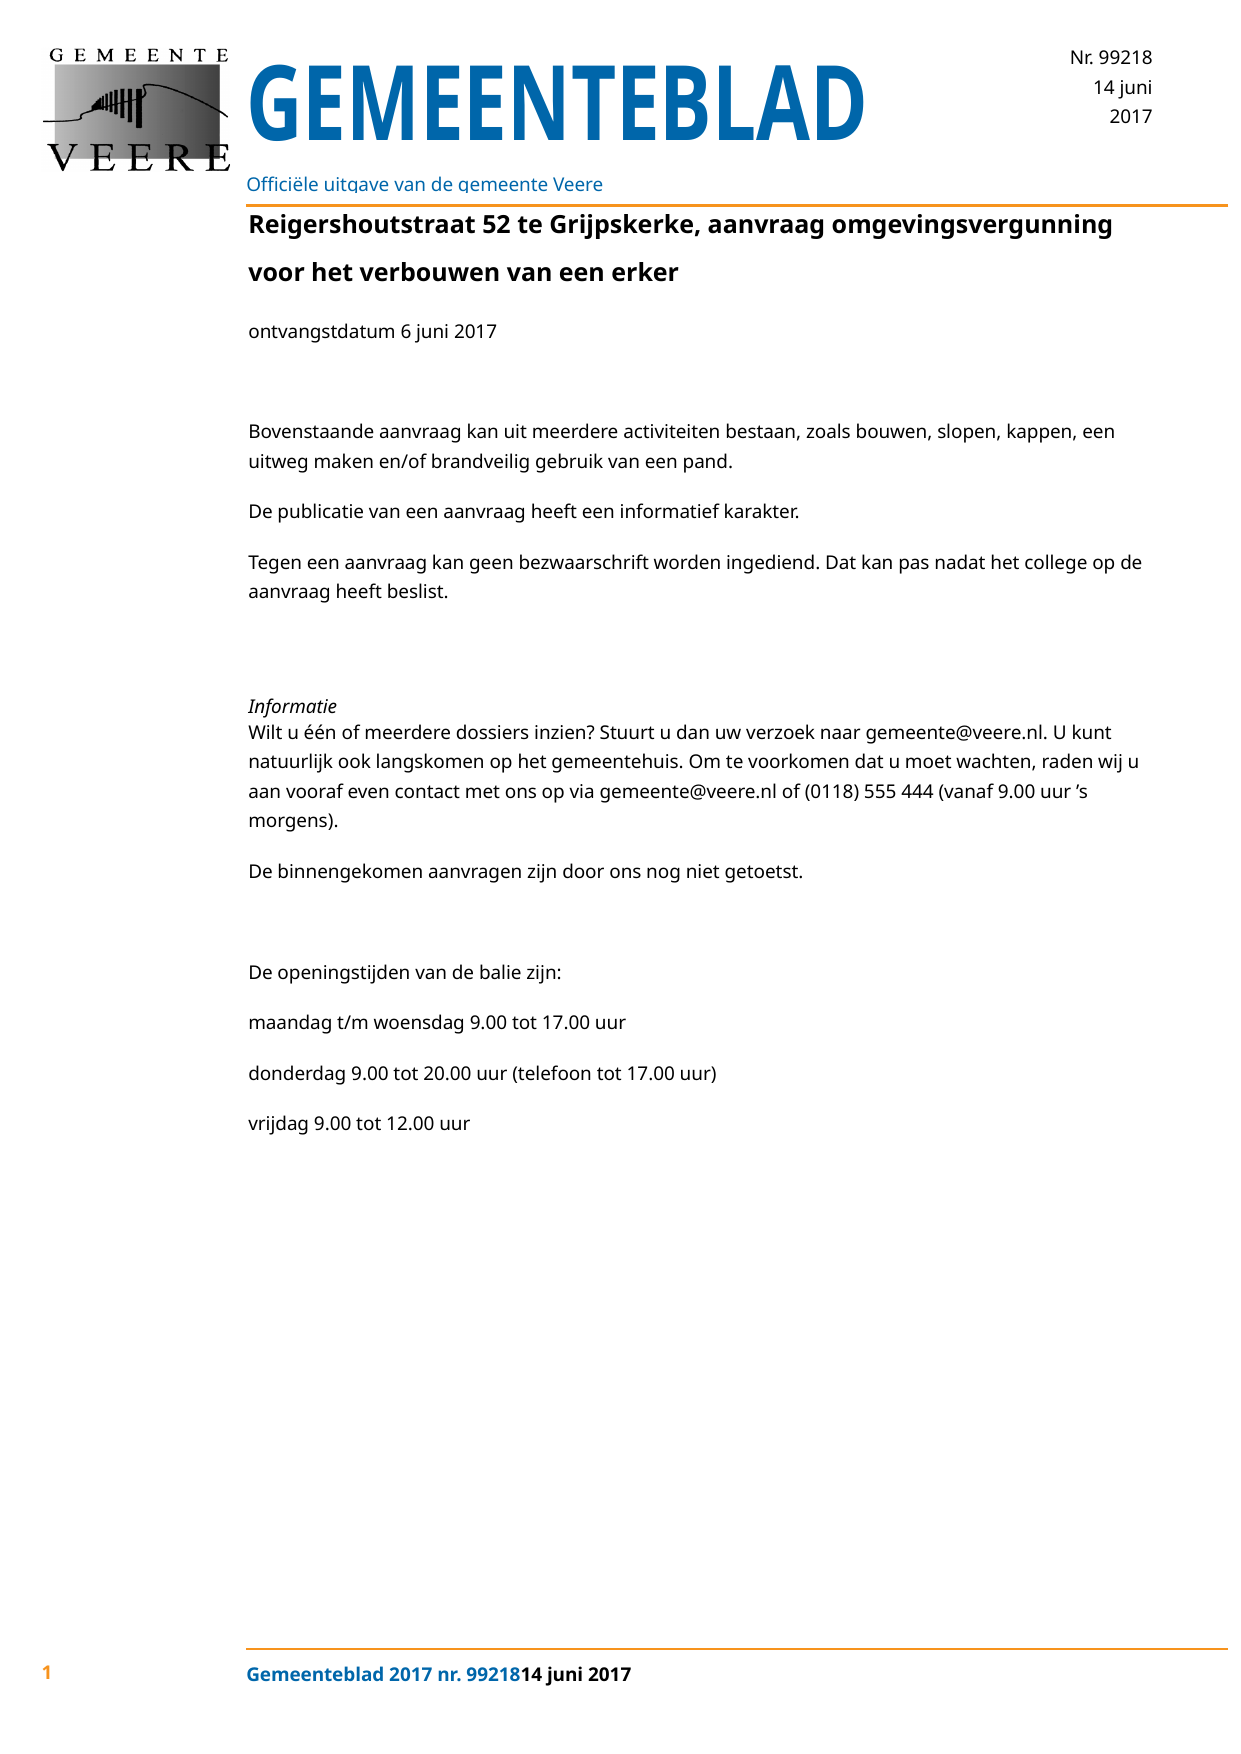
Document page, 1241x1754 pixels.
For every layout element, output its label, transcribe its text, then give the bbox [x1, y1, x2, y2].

picture [41, 47, 231, 172]
text maandag t/m woensdag 9.00 tot 17.00 uur [248, 1009, 1152, 1035]
text Bovenstaande aanvraag kan uit meerdere activiteiten bestaan, zoals bouwen, slopen, kappen, een uitweg maken en/of brandveilig gebruik van een pand. [248, 419, 1152, 474]
text ontvangstdatum 6 juni 2017 [248, 318, 1152, 344]
text donderdag 9.00 tot 20.00 uur (telefoon tot 17.00 uur) [248, 1060, 1152, 1085]
text Tegen een aanvraag kan geen bezwaarschrift worden ingediend. Dat kan pas nadat het college op de aanvraag heeft beslist. [248, 549, 1152, 604]
text Wilt u één of meerdere dossiers inzien? Stuurt u dan uw verzoek naar gemeente@veere.nl. U kunt natuurlijk ook langskomen op het gemeentehuis. Om te voorkomen dat u moet wachten, raden wij u aan vooraf even contact met ons op via gemeente@veere.nl of (0118) 555 444 (vanaf 9.00 uur ’s morgens). [248, 719, 1152, 833]
text De publicatie van een aanvraag heeft een informatief karakter. [248, 499, 1152, 524]
text De binnengekomen aanvragen zijn door ons nog niet getoetst. [248, 858, 1152, 884]
text De openingstijden van de balie zijn: [248, 959, 1152, 984]
text Informatie [248, 693, 1152, 719]
text Reigershoutstraat 52 te Grijpskerke, aanvraag omgevingsvergunning voor het verbouwen van een erker [248, 207, 1152, 288]
text vrijdag 9.00 tot 12.00 uur [248, 1110, 1152, 1136]
